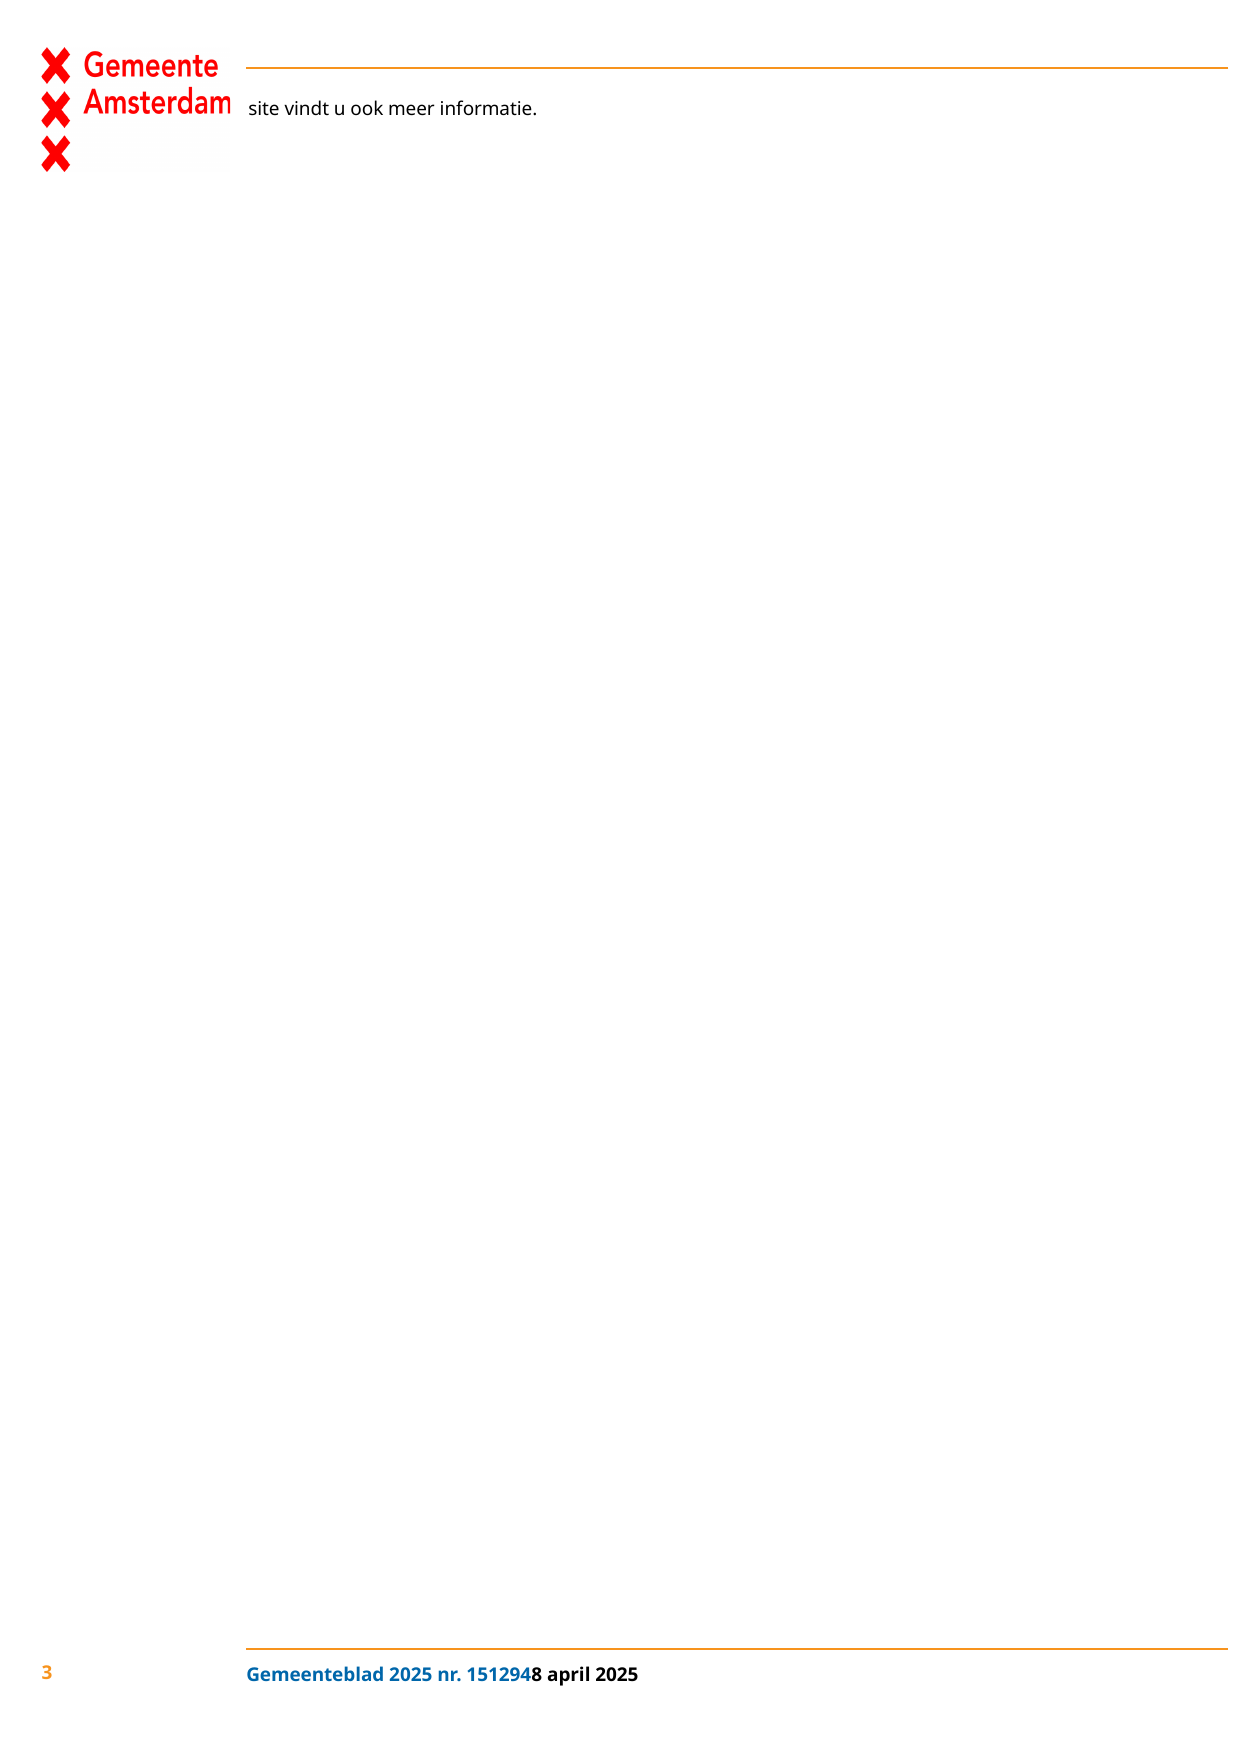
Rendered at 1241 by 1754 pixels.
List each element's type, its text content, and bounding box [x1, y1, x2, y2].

text site vindt u ook meer informatie. [248, 95, 1152, 121]
picture [41, 47, 231, 172]
